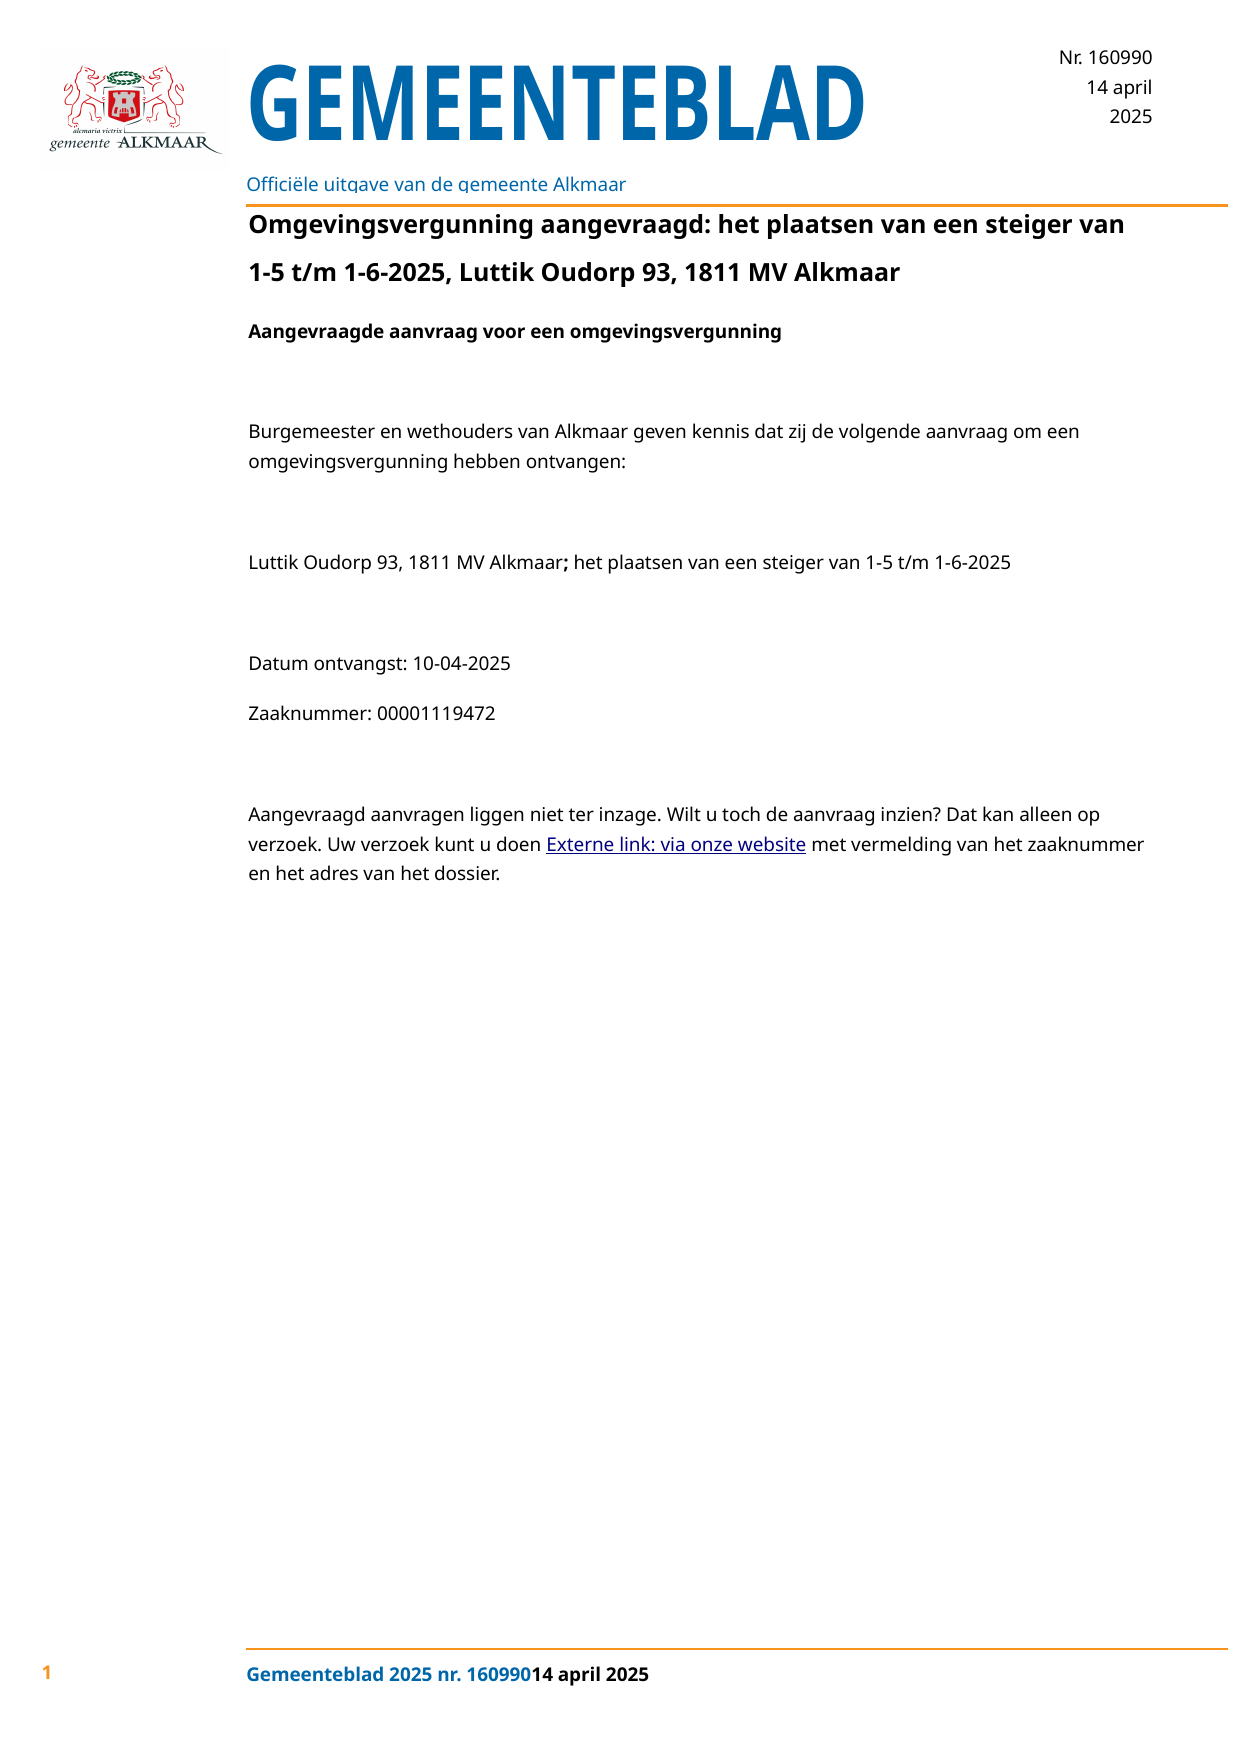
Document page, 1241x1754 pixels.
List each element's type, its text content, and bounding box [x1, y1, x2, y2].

text Aangevraagde aanvraag voor een omgevingsvergunning [248, 318, 1152, 344]
text Datum ontvangst: 10-04-2025 [248, 650, 1152, 676]
text Luttik Oudorp 93, 1811 MV Alkmaar; het plaatsen van een steiger van 1-5 t/m 1-6-2025 [248, 549, 1152, 575]
text Omgevingsvergunning aangevraagd: het plaatsen van een steiger van 1-5 t/m 1-6-2025, Luttik Oudorp 93, 1811 MV Alkmaar [248, 207, 1152, 288]
text Burgemeester en wethouders van Alkmaar geven kennis dat zij de volgende aanvraag om een omgevingsvergunning hebben ontvangen: [248, 419, 1152, 474]
text Zaaknummer: 00001119472 [248, 700, 1152, 726]
text Aangevraagd aanvragen liggen niet ter inzage. Wilt u toch de aanvraag inzien? Dat kan alleen op verzoek. Uw verzoek kunt u doen Externe link: via onze website met vermelding van het zaaknummer en het adres van het dossier. [248, 801, 1152, 886]
picture [41, 47, 231, 172]
